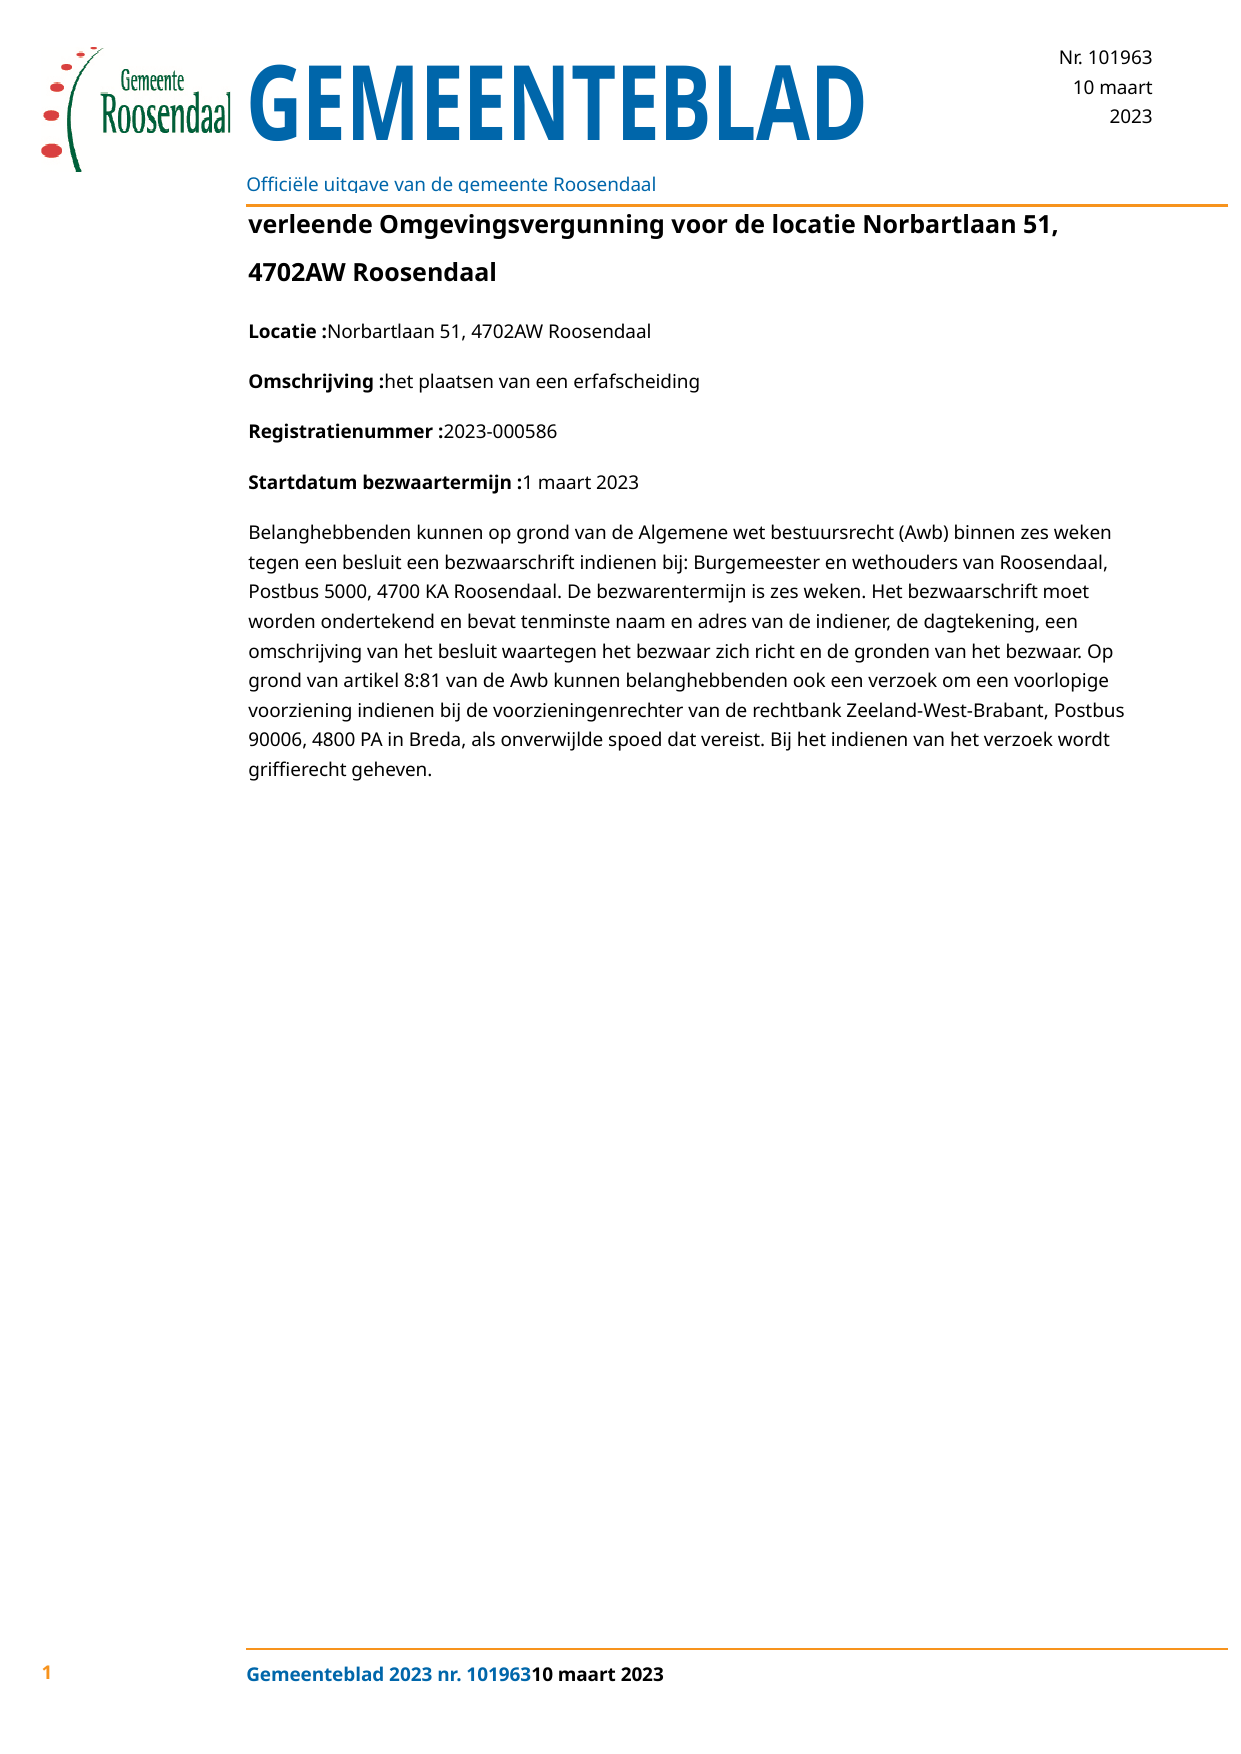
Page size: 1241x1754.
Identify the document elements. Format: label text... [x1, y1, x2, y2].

text Registratienummer :2023-000586 [248, 419, 1152, 444]
picture [41, 47, 231, 172]
text verleende Omgevingsvergunning voor de locatie Norbartlaan 51, 4702AW Roosendaal [248, 207, 1152, 288]
text Belanghebbenden kunnen op grond van de Algemene wet bestuursrecht (Awb) binnen zes weken tegen een besluit een bezwaarschrift indienen bij: Burgemeester en wethouders van Roosendaal, Postbus 5000, 4700 KA Roosendaal. De bezwarentermijn is zes weken. Het bezwaarschrift moet worden ondertekend en bevat tenminste naam en adres van de indiener, de dagtekening, een omschrijving van het besluit waartegen het bezwaar zich richt en de gronden van het bezwaar. Op grond van artikel 8:81 van de Awb kunnen belanghebbenden ook een verzoek om een voorlopige voorziening indienen bij de voorzieningenrechter van de rechtbank Zeeland-West-Brabant, Postbus 90006, 4800 PA in Breda, als onverwijlde spoed dat vereist. Bij het indienen van het verzoek wordt griffierecht geheven. [248, 519, 1152, 782]
text Omschrijving :het plaatsen van een erfafscheiding [248, 368, 1152, 394]
text Startdatum bezwaartermijn :1 maart 2023 [248, 469, 1152, 495]
text Locatie :Norbartlaan 51, 4702AW Roosendaal [248, 318, 1152, 344]
